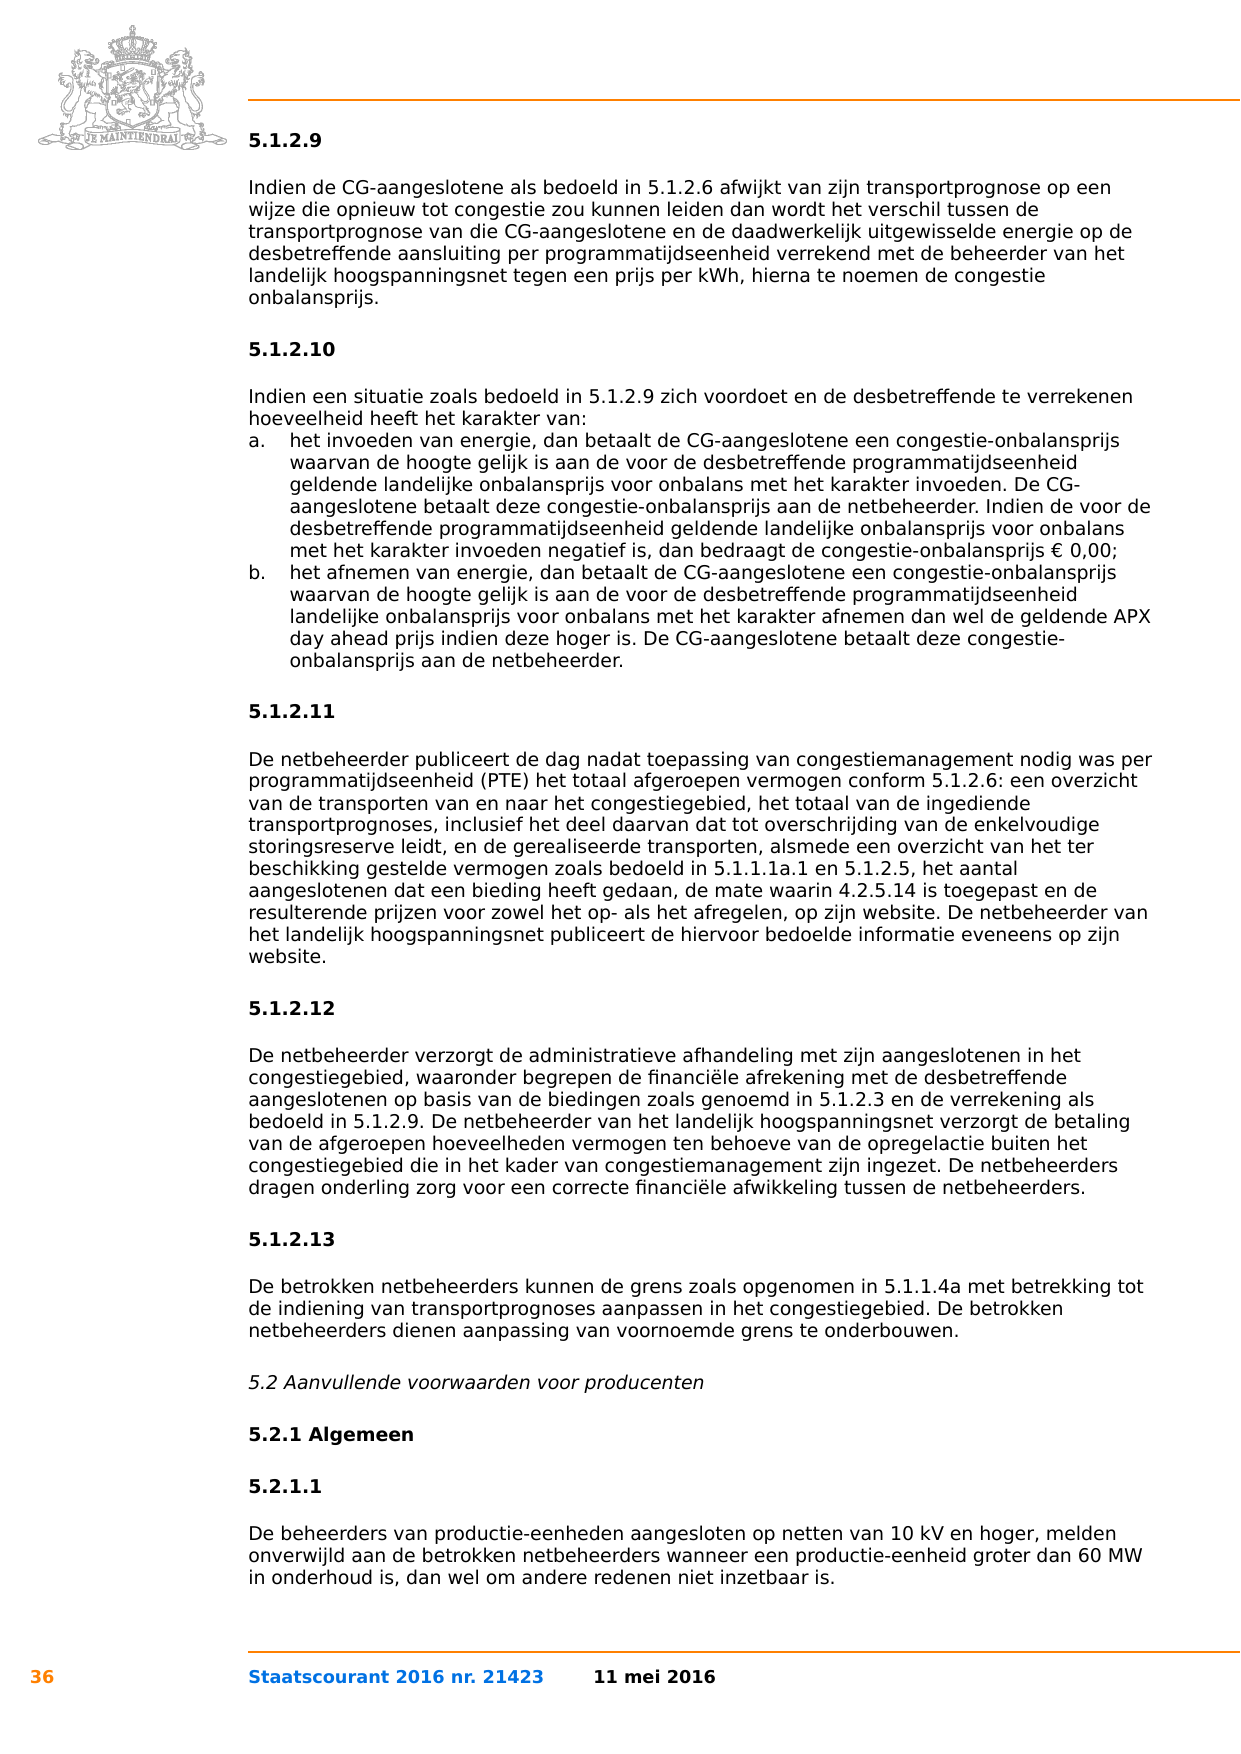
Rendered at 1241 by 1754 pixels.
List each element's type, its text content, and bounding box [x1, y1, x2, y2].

text De betrokken netbeheerders kunnen de grens zoals opgenomen in 5.1.1.4a met betrekking tot de indiening van transportprognoses aanpassen in het congestiegebied. De betrokken netbeheerders dienen aanpassing van voornoemde grens te onderbouwen. [248, 1276, 1163, 1342]
picture [38, 25, 227, 150]
subtitle 5.2 Aanvullende voorwaarden voor producenten [248, 1372, 1163, 1394]
text De netbeheerder publiceert de dag nadat toepassing van congestiemanagement nodig was per programmatijdseenheid (PTE) het totaal afgeroepen vermogen conform 5.1.2.6: een overzicht van de transporten van en naar het congestiegebied, het totaal van de ingediende transportprognoses, inclusief het deel daarvan dat tot overschrijding van de enkelvoudige storingsreserve leidt, en de gerealiseerde transporten, alsmede een overzicht van het ter beschikking gestelde vermogen zoals bedoeld in 5.1.1.1a.1 en 5.1.2.5, het aantal aangeslotenen dat een bieding heeft gedaan, de mate waarin 4.2.5.14 is toegepast en de resulterende prijzen voor zowel het op- als het afregelen, op zijn website. De netbeheerder van het landelijk hoogspanningsnet publiceert de hiervoor bedoelde informatie eveneens op zijn website. [248, 748, 1163, 968]
subtitle 5.1.2.10 [248, 339, 1163, 361]
text b. het afnemen van energie, dan betaalt de CG-aangeslotene een congestie-onbalansprijs waarvan de hoogte gelijk is aan de voor de desbetreffende programmatijdseenheid landelijke onbalansprijs voor onbalans met het karakter afnemen dan wel de geldende APX day ahead prijs indien deze hoger is. De CG-aangeslotene betaalt deze congestie-onbalansprijs aan de netbeheerder. [248, 562, 1163, 671]
text De netbeheerder verzorgt de administratieve afhandeling met zijn aangeslotenen in het congestiegebied, waaronder begrepen de financiële afrekening met de desbetreffende aangeslotenen op basis van de biedingen zoals genoemd in 5.1.2.3 en de verrekening als bedoeld in 5.1.2.9. De netbeheerder van het landelijk hoogspanningsnet verzorgt de betaling van de afgeroepen hoeveelheden vermogen ten behoeve van de opregelactie buiten het congestiegebied die in het kader van congestiemanagement zijn ingezet. De netbeheerders dragen onderling zorg voor een correcte financiële afwikkeling tussen de netbeheerders. [248, 1045, 1163, 1199]
text a. het invoeden van energie, dan betaalt de CG-aangeslotene een congestie-onbalansprijs waarvan de hoogte gelijk is aan de voor de desbetreffende programmatijdseenheid geldende landelijke onbalansprijs voor onbalans met het karakter invoeden. De CG-aangeslotene betaalt deze congestie-onbalansprijs aan de netbeheerder. Indien de voor de desbetreffende programmatijdseenheid geldende landelijke onbalansprijs voor onbalans met het karakter invoeden negatief is, dan bedraagt de congestie-onbalansprijs € 0,00; [248, 430, 1163, 562]
subtitle 5.1.2.13 [248, 1229, 1163, 1251]
subtitle 5.1.2.12 [248, 998, 1163, 1020]
subtitle 5.2.1.1 [248, 1476, 1163, 1498]
subtitle 5.1.2.11 [248, 701, 1163, 723]
subtitle 5.2.1 Algemeen [248, 1424, 1163, 1446]
text De beheerders van productie-eenheden aangesloten op netten van 10 kV en hoger, melden onverwijld aan de betrokken netbeheerders wanneer een productie-eenheid groter dan 60 MW in onderhoud is, dan wel om andere redenen niet inzetbaar is. [248, 1523, 1163, 1589]
text Indien een situatie zoals bedoeld in 5.1.2.9 zich voordoet en de desbetreffende te verrekenen hoeveelheid heeft het karakter van: [248, 386, 1163, 430]
text Indien de CG-aangeslotene als bedoeld in 5.1.2.6 afwijkt van zijn transportprognose op een wijze die opnieuw tot congestie zou kunnen leiden dan wordt het verschil tussen de transportprognose van die CG-aangeslotene en de daadwerkelijk uitgewisselde energie op de desbetreffende aansluiting per programmatijdseenheid verrekend met de beheerder van het landelijk hoogspanningsnet tegen een prijs per kWh, hierna te noemen de congestie onbalansprijs. [248, 177, 1163, 309]
subtitle 5.1.2.9 [248, 130, 1163, 152]
